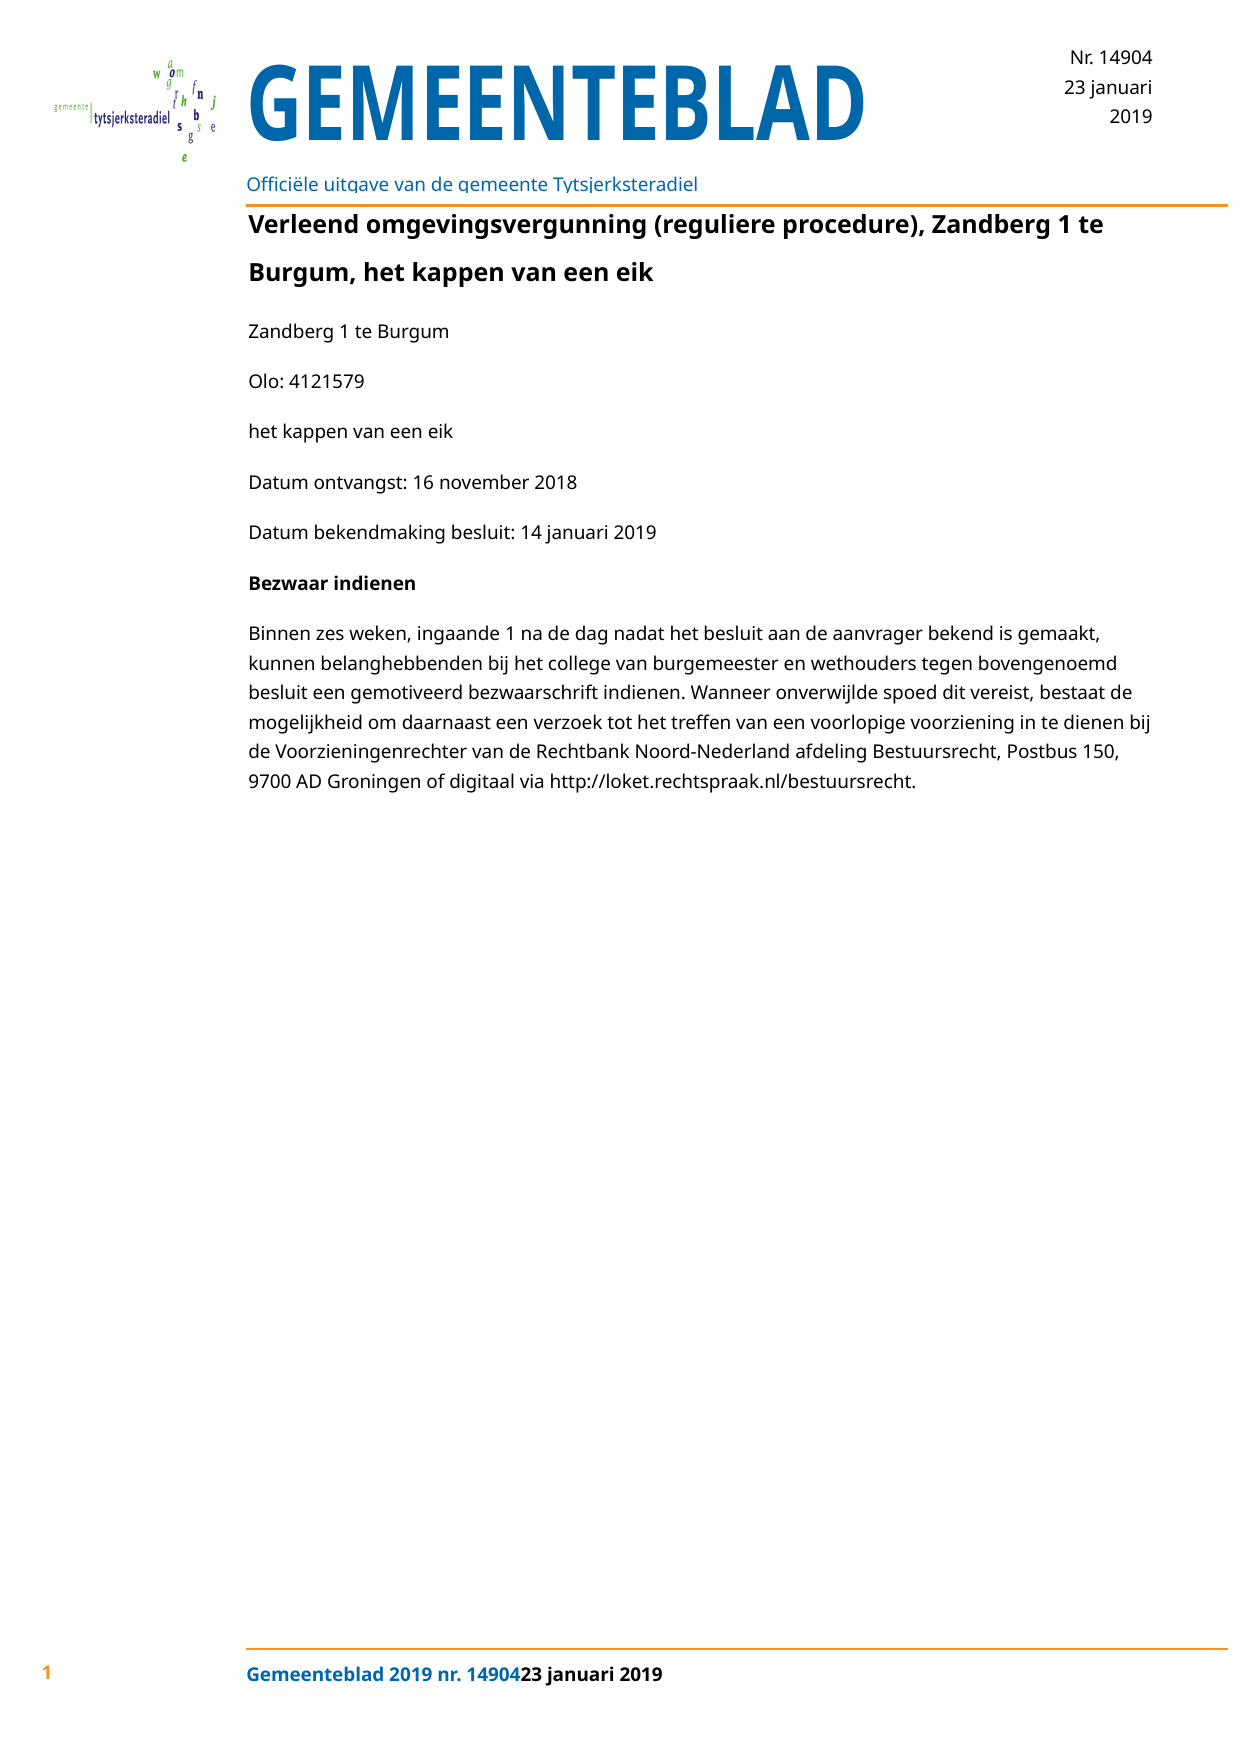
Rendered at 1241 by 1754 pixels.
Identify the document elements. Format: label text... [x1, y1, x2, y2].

text Verleend omgevingsvergunning (reguliere procedure), Zandberg 1 te Burgum, het kappen van een eik [248, 207, 1152, 288]
text Binnen zes weken, ingaande 1 na de dag nadat het besluit aan de aanvrager bekend is gemaakt, kunnen belanghebbenden bij het college van burgemeester en wethouders tegen bovengenoemd besluit een gemotiveerd bezwaarschrift indienen. Wanneer onverwijlde spoed dit vereist, bestaat de mogelijkheid om daarnaast een verzoek tot het treffen van een voorlopige voorziening in te dienen bij de Voorzieningenrechter van de Rechtbank Noord-Nederland afdeling Bestuursrecht, Postbus 150, 9700 AD Groningen of digitaal via http://loket.rechtspraak.nl/bestuursrecht. [248, 620, 1152, 794]
picture [41, 47, 231, 172]
text Bezwaar indienen [248, 570, 1152, 596]
text Datum bekendmaking besluit: 14 januari 2019 [248, 519, 1152, 545]
text Zandberg 1 te Burgum [248, 318, 1152, 344]
text Olo: 4121579 [248, 368, 1152, 394]
text het kappen van een eik [248, 419, 1152, 444]
text Datum ontvangst: 16 november 2018 [248, 469, 1152, 495]
